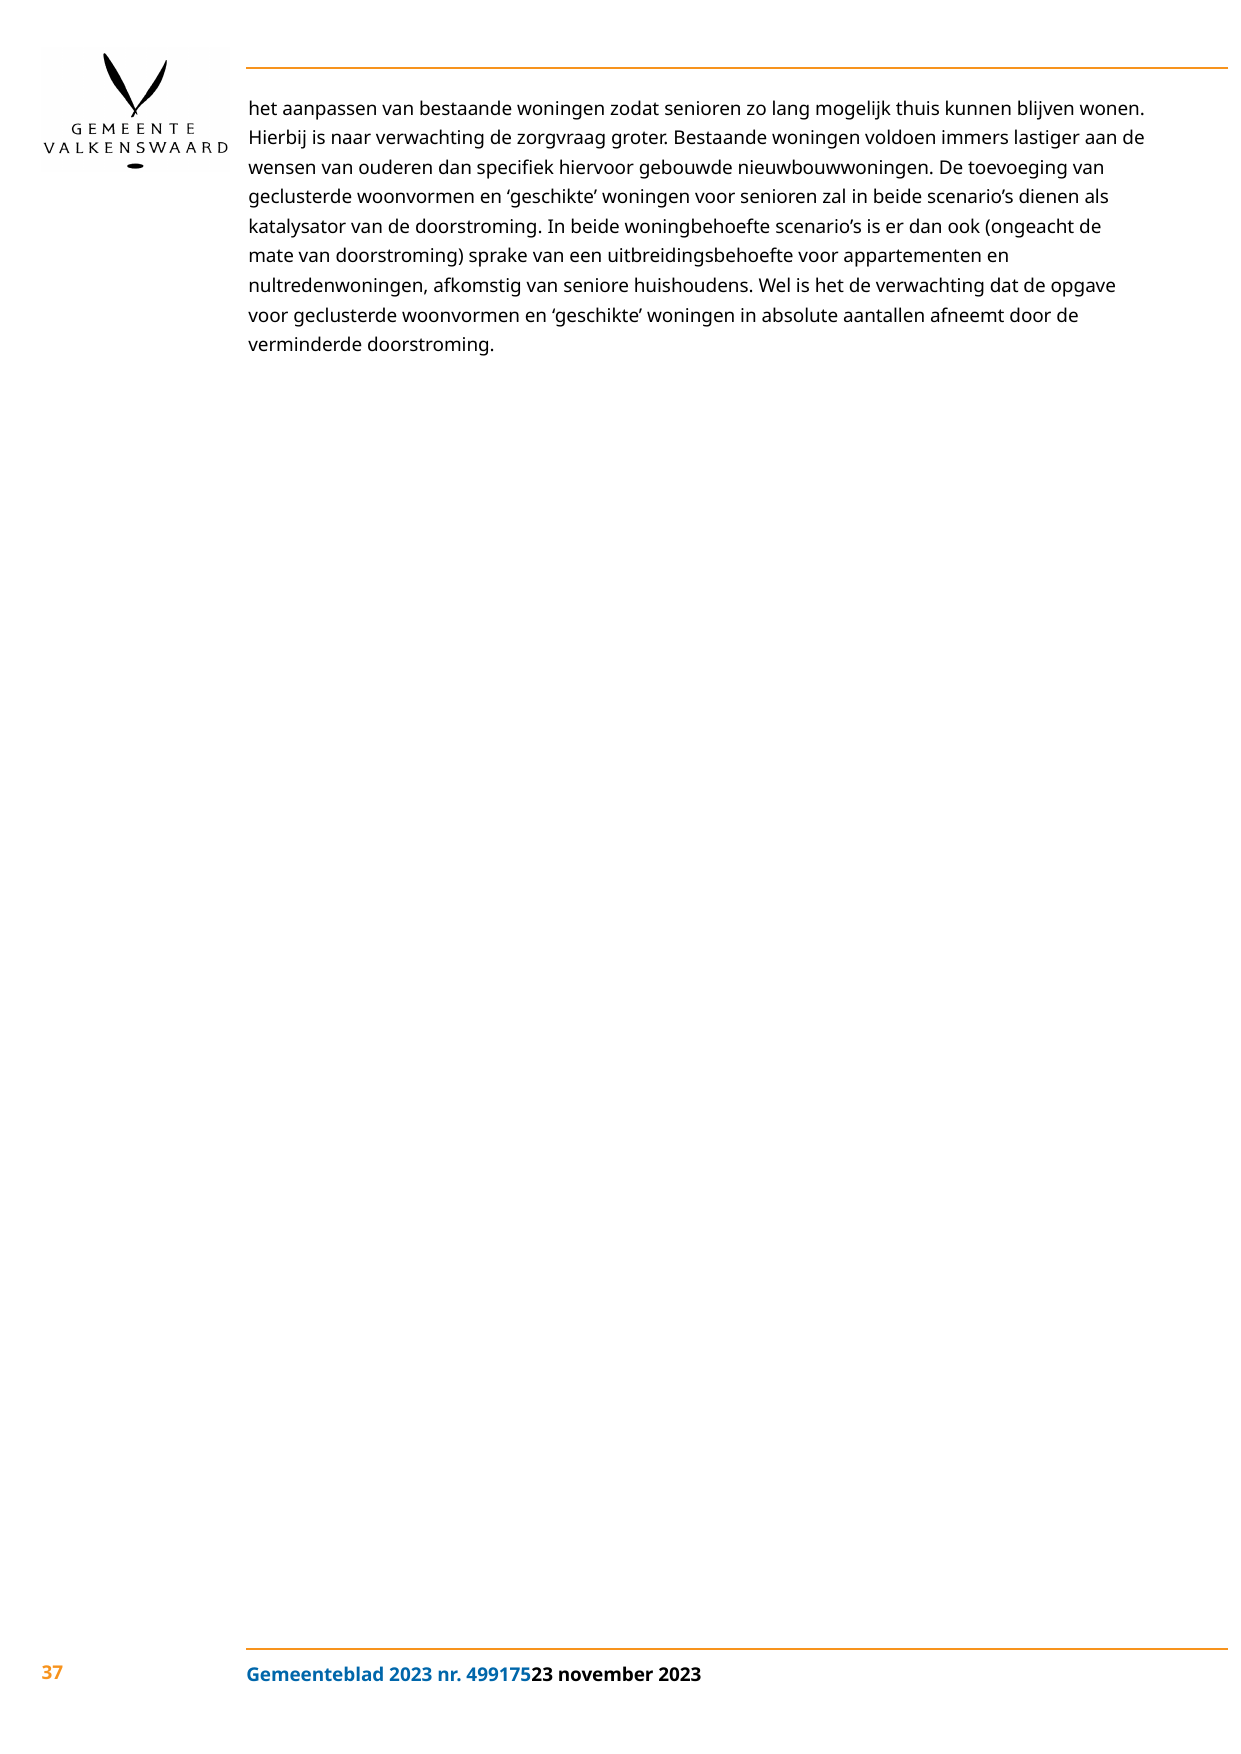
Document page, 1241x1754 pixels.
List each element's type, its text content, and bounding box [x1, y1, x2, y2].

text het aanpassen van bestaande woningen zodat senioren zo lang mogelijk thuis kunnen blijven wonen. Hierbij is naar verwachting de zorgvraag groter. Bestaande woningen voldoen immers lastiger aan de wensen van ouderen dan specifiek hiervoor gebouwde nieuwbouwwoningen. De toevoeging van geclusterde woonvormen en ‘geschikte’ woningen voor senioren zal in beide scenario’s dienen als katalysator van de doorstroming. In beide woningbehoefte scenario’s is er dan ook (ongeacht de mate van doorstroming) sprake van een uitbreidingsbehoefte voor appartementen en nultredenwoningen, afkomstig van seniore huishoudens. Wel is het de verwachting dat de opgave voor geclusterde woonvormen en ‘geschikte’ woningen in absolute aantallen afneemt door de verminderde doorstroming. [248, 95, 1152, 357]
picture [41, 47, 231, 172]
